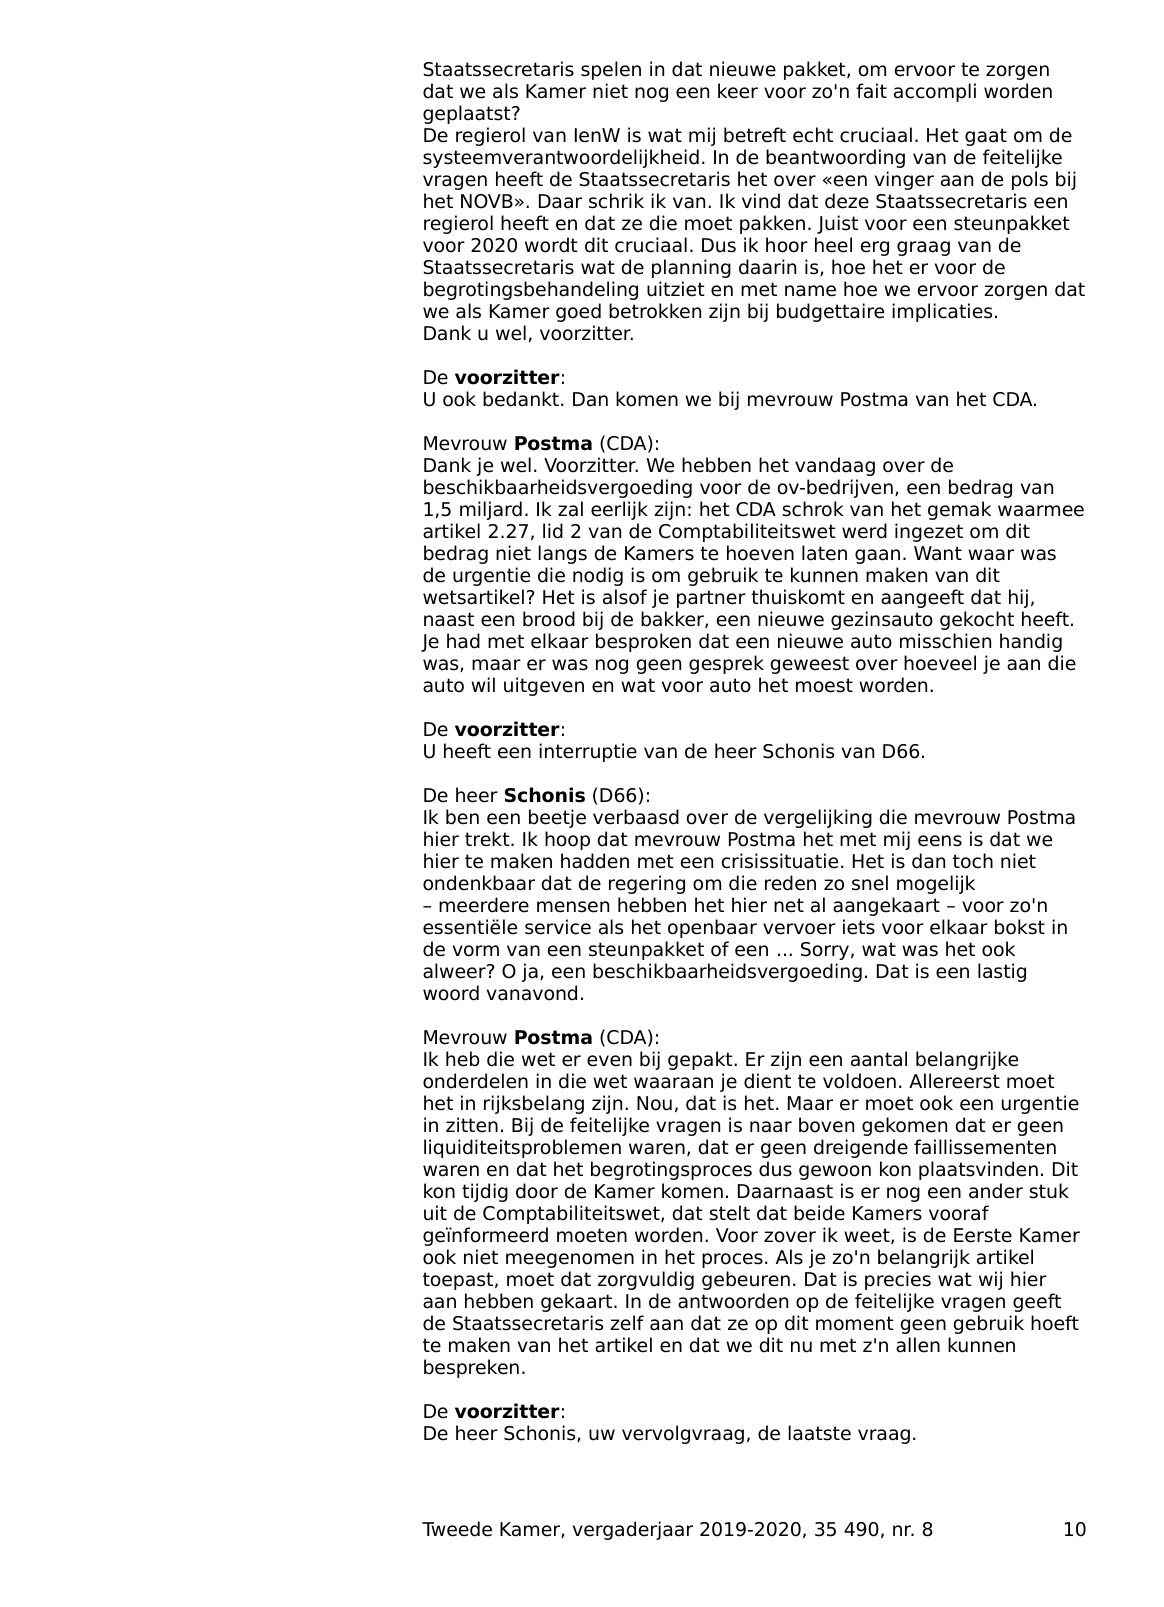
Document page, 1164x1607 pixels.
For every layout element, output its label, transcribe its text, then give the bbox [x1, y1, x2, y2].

text Ik heb die wet er even bij gepakt. Er zijn een aantal belangrijke onderdelen in die wet waaraan je dient te voldoen. Allereerst moet het in rijksbelang zijn. Nou, dat is het. Maar er moet ook een urgentie in zitten. Bij de feitelijke vragen is naar boven gekomen dat er geen liquiditeitsproblemen waren, dat er geen dreigende faillissementen waren en dat het begrotingsproces dus gewoon kon plaatsvinden. Dit kon tijdig door de Kamer komen. Daarnaast is er nog een ander stuk uit de Comptabiliteitswet, dat stelt dat beide Kamers vooraf geïnformeerd moeten worden. Voor zover ik weet, is de Eerste Kamer ook niet meegenomen in het proces. Als je zo'n belangrijk artikel toepast, moet dat zorgvuldig gebeuren. Dat is precies wat wij hier aan hebben gekaart. In de antwoorden op de feitelijke vragen geeft de Staatssecretaris zelf aan dat ze op dit moment geen gebruik hoeft te maken van het artikel en dat we dit nu met z'n allen kunnen bespreken. [422, 1049, 1087, 1379]
text Ik ben een beetje verbaasd over de vergelijking die mevrouw Postma hier trekt. Ik hoop dat mevrouw Postma het met mij eens is dat we hier te maken hadden met een crisissituatie. Het is dan toch niet ondenkbaar dat de regering om die reden zo snel mogelijk – meerdere mensen hebben het hier net al aangekaart – voor zo'n essentiële service als het openbaar vervoer iets voor elkaar bokst in de vorm van een steunpakket of een ... Sorry, wat was het ook alweer? O ja, een beschikbaarheidsvergoeding. Dat is een lastig woord vanavond. [422, 807, 1087, 1005]
text Mevrouw Postma (CDA): [422, 1027, 1087, 1049]
text Dank u wel, voorzitter. [422, 323, 1087, 345]
text De voorzitter: [422, 367, 1087, 389]
text De heer Schonis (D66): [422, 785, 1087, 807]
text De voorzitter: [422, 719, 1087, 741]
text Mevrouw Postma (CDA): [422, 433, 1087, 455]
text De voorzitter: [422, 1401, 1087, 1423]
text U heeft een interruptie van de heer Schonis van D66. [422, 741, 1087, 763]
text De regierol van IenW is wat mij betreft echt cruciaal. Het gaat om de systeemverantwoordelijkheid. In de beantwoording van de feitelijke vragen heeft de Staatssecretaris het over «een vinger aan de pols bij het NOVB». Daar schrik ik van. Ik vind dat deze Staatssecretaris een regierol heeft en dat ze die moet pakken. Juist voor een steunpakket voor 2020 wordt dit cruciaal. Dus ik hoor heel erg graag van de Staatssecretaris wat de planning daarin is, hoe het er voor de begrotingsbehandeling uitziet en met name hoe we ervoor zorgen dat we als Kamer goed betrokken zijn bij budgettaire implicaties. [422, 125, 1087, 323]
text Dank je wel. Voorzitter. We hebben het vandaag over de beschikbaarheidsvergoeding voor de ov-bedrijven, een bedrag van 1,5 miljard. Ik zal eerlijk zijn: het CDA schrok van het gemak waarmee artikel 2.27, lid 2 van de Comptabiliteitswet werd ingezet om dit bedrag niet langs de Kamers te hoeven laten gaan. Want waar was de urgentie die nodig is om gebruik te kunnen maken van dit wetsartikel? Het is alsof je partner thuiskomt en aangeeft dat hij, naast een brood bij de bakker, een nieuwe gezinsauto gekocht heeft. Je had met elkaar besproken dat een nieuwe auto misschien handig was, maar er was nog geen gesprek geweest over hoeveel je aan die auto wil uitgeven en wat voor auto het moest worden. [422, 455, 1087, 697]
text U ook bedankt. Dan komen we bij mevrouw Postma van het CDA. [422, 389, 1087, 411]
text De heer Schonis, uw vervolgvraag, de laatste vraag. [422, 1423, 1087, 1445]
text Staatssecretaris spelen in dat nieuwe pakket, om ervoor te zorgen dat we als Kamer niet nog een keer voor zo'n fait accompli worden geplaatst? [422, 59, 1087, 125]
